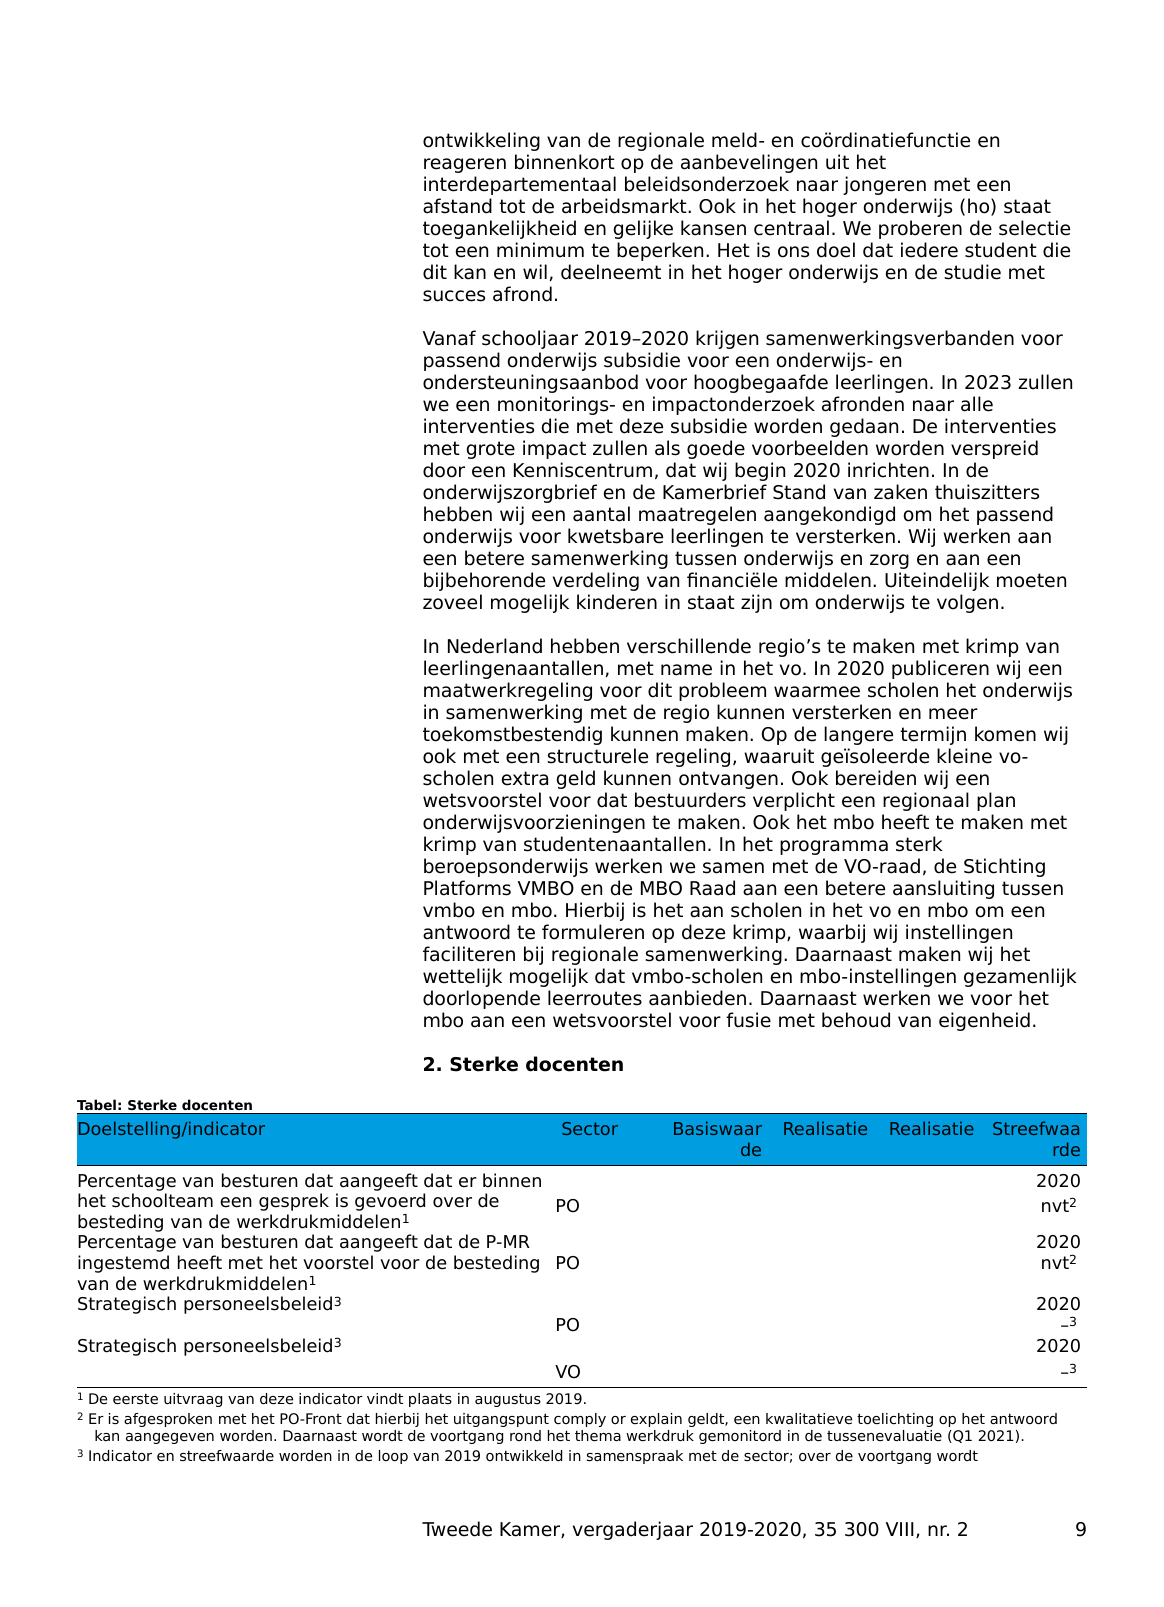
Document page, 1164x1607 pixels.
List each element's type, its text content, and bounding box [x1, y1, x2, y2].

table_cell [555, 1336, 661, 1361]
table_cell [874, 1166, 980, 1191]
table_cell [768, 1336, 874, 1361]
table_cell [555, 1233, 661, 1253]
table_header Tabel: Sterke docenten [77, 1098, 1087, 1113]
table_cell Percentage van besturen dat aangeeft dat de P-MR ingestemd heeft met het voorstel voor de besteding van de werkdrukmiddelen1 [77, 1233, 555, 1294]
table_cell [874, 1315, 980, 1336]
table_cell –3 [980, 1315, 1087, 1336]
text In Nederland hebben verschillende regio’s te maken met krimp van leerlingenaantallen, met name in het vo. In 2020 publiceren wij een maatwerkregeling voor dit probleem waarmee scholen het onderwijs in samenwerking met de regio kunnen versterken en meer toekomstbestendig kunnen maken. Op de langere termijn komen wij ook met een structurele regeling, waaruit geïsoleerde kleine vo-scholen extra geld kunnen ontvangen. Ook bereiden wij een wetsvoorstel voor dat bestuurders verplicht een regionaal plan onderwijsvoorzieningen te maken. Ook het mbo heeft te maken met krimp van studentenaantallen. In het programma sterk beroepsonderwijs werken we samen met de VO-raad, de Stichting Platforms VMBO en de MBO Raad aan een betere aansluiting tussen vmbo en mbo. Hierbij is het aan scholen in het vo en mbo om een antwoord te formuleren op deze krimp, waarbij wij instellingen faciliteren bij regionale samenwerking. Daarnaast maken wij het wettelijk mogelijk dat vmbo-scholen en mbo-instellingen gezamenlijk doorlopende leerroutes aanbieden. Daarnaast werken we voor het mbo aan een wetsvoorstel voor fusie met behoud van eigenheid. [422, 636, 1087, 1031]
text ontwikkeling van de regionale meld- en coördinatiefunctie en reageren binnenkort op de aanbevelingen uit het interdepartementaal beleidsonderzoek naar jongeren met een afstand tot de arbeidsmarkt. Ook in het hoger onderwijs (ho) staat toegankelijkheid en gelijke kansen centraal. We proberen de selectie tot een minimum te beperken. Het is ons doel dat iedere student die dit kan en wil, deelneemt in het hoger onderwijs en de studie met succes afrond. [422, 130, 1087, 306]
table_cell [874, 1336, 980, 1361]
table_cell Basiswaarde [661, 1114, 768, 1165]
table_cell VO [555, 1361, 661, 1387]
table_cell [661, 1253, 768, 1294]
table_cell [555, 1294, 661, 1315]
table_cell PO [555, 1315, 661, 1336]
table_cell 2020 [980, 1294, 1087, 1315]
table_cell [661, 1233, 768, 1253]
table_cell PO [555, 1191, 661, 1232]
table_cell 2020 [980, 1233, 1087, 1253]
table_cell [874, 1294, 980, 1315]
table_cell [661, 1361, 768, 1387]
subtitle 2. Sterke docenten [422, 1054, 1087, 1076]
table_cell [768, 1315, 874, 1336]
table_cell [768, 1294, 874, 1315]
table_cell Percentage van besturen dat aangeeft dat er binnen het schoolteam een gesprek is gevoerd over de besteding van de werkdrukmiddelen1 [77, 1166, 555, 1232]
table_cell [768, 1253, 874, 1294]
table_cell [661, 1336, 768, 1361]
table_cell [661, 1166, 768, 1191]
table_cell [768, 1361, 874, 1387]
table_cell [661, 1315, 768, 1336]
table_cell [874, 1233, 980, 1253]
table_cell [661, 1294, 768, 1315]
table_cell PO [555, 1253, 661, 1294]
table_cell [768, 1233, 874, 1253]
table_cell Streefwaarde [980, 1114, 1087, 1165]
table_cell [555, 1166, 661, 1191]
table_cell nvt2 [980, 1191, 1087, 1232]
table_cell –3 [980, 1361, 1087, 1387]
table_cell 2020 [980, 1166, 1087, 1191]
table_cell [768, 1166, 874, 1191]
table_cell 1 De eerste uitvraag van deze indicator vindt plaats in augustus 2019. 2 Er is afgesproken met het PO-Front dat hierbij het uitgangspunt comply or explain geldt, een kwalitatieve toelichting op het antwoord kan aangegeven worden. Daarnaast wordt de voortgang rond het thema werkdruk gemonitord in de tussenevaluatie (Q1 2021). 3 Indicator en streefwaarde worden in de loop van 2019 ontwikkeld in samenspraak met de sector; over de voortgang wordt [77, 1388, 1087, 1464]
table_cell Realisatie [874, 1114, 980, 1165]
table_cell Sector [555, 1114, 661, 1165]
table_cell [768, 1191, 874, 1232]
table_cell [874, 1361, 980, 1387]
table_cell Doelstelling/indicator [77, 1114, 555, 1165]
table_cell Strategisch personeelsbeleid3 [77, 1336, 555, 1387]
table_cell 2020 [980, 1336, 1087, 1361]
table_cell [874, 1253, 980, 1294]
text Vanaf schooljaar 2019–2020 krijgen samenwerkingsverbanden voor passend onderwijs subsidie voor een onderwijs- en ondersteuningsaanbod voor hoogbegaafde leerlingen. In 2023 zullen we een monitorings- en impactonderzoek afronden naar alle interventies die met deze subsidie worden gedaan. De interventies met grote impact zullen als goede voorbeelden worden verspreid door een Kenniscentrum, dat wij begin 2020 inrichten. In de onderwijszorgbrief en de Kamerbrief Stand van zaken thuiszitters hebben wij een aantal maatregelen aangekondigd om het passend onderwijs voor kwetsbare leerlingen te versterken. Wij werken aan een betere samenwerking tussen onderwijs en zorg en aan een bijbehorende verdeling van financiële middelen. Uiteindelijk moeten zoveel mogelijk kinderen in staat zijn om onderwijs te volgen. [422, 328, 1087, 614]
table_cell nvt2 [980, 1253, 1087, 1294]
table_cell Strategisch personeelsbeleid3 [77, 1294, 555, 1336]
table_cell [661, 1191, 768, 1232]
table_cell [874, 1191, 980, 1232]
table_cell Realisatie [768, 1114, 874, 1165]
